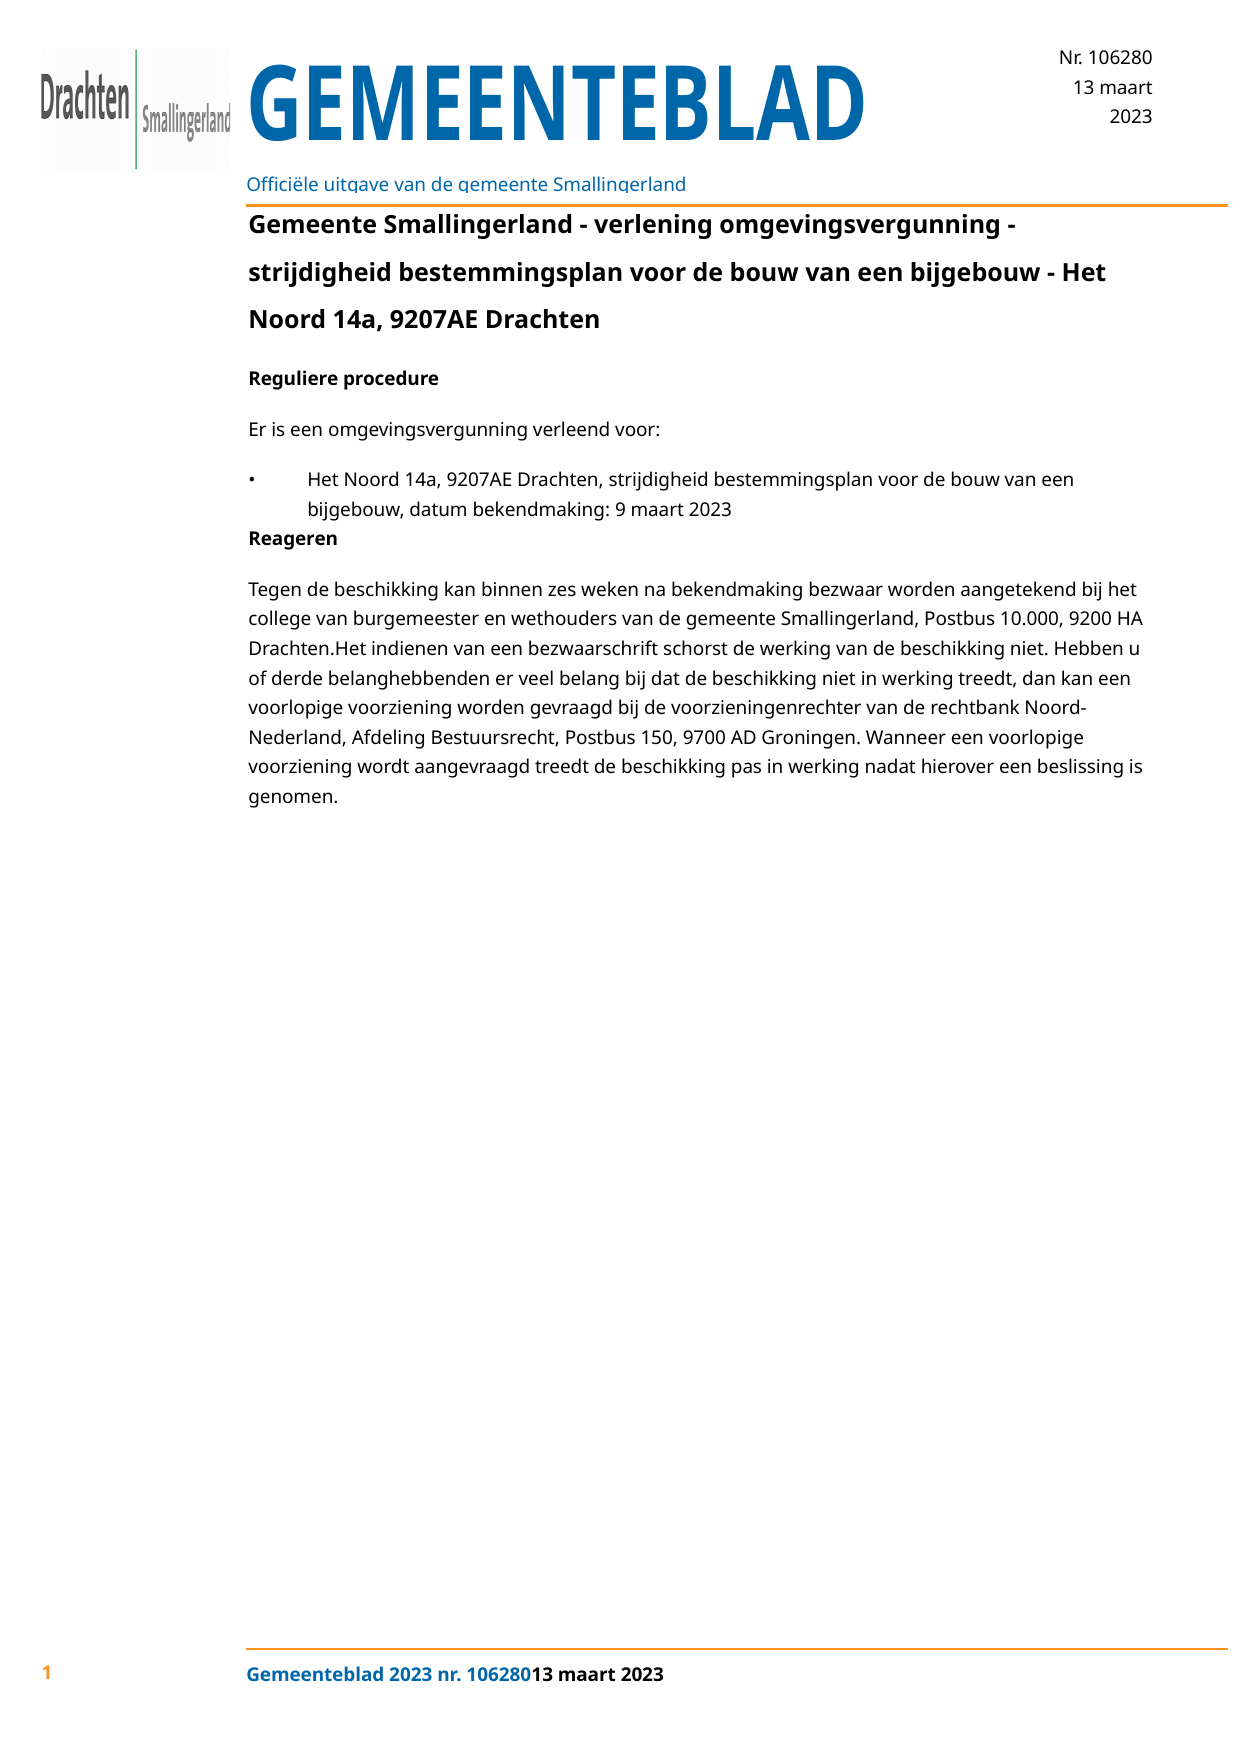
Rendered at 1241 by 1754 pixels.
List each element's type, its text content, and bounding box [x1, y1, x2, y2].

picture [41, 47, 231, 172]
list Het Noord 14a, 9207AE Drachten, strijdigheid bestemmingsplan voor de bouw van een bijgebouw, datum bekendmaking: 9 maart 2023 [248, 466, 1152, 522]
text Reguliere procedure [248, 366, 1152, 391]
text Gemeente Smallingerland - verlening omgevingsvergunning - strijdigheid bestemmingsplan voor de bouw van een bijgebouw - Het Noord 14a, 9207AE Drachten [248, 207, 1152, 336]
text Er is een omgevingsvergunning verleend voor: [248, 416, 1152, 442]
text Reageren [248, 526, 1152, 551]
text Tegen de beschikking kan binnen zes weken na bekendmaking bezwaar worden aangetekend bij het college van burgemeester en wethouders van de gemeente Smallingerland, Postbus 10.000, 9200 HA Drachten.Het indienen van een bezwaarschrift schorst de werking van de beschikking niet. Hebben u of derde belanghebbenden er veel belang bij dat de beschikking niet in werking treedt, dan kan een voorlopige voorziening worden gevraagd bij de voorzieningenrechter van de rechtbank Noord-Nederland, Afdeling Bestuursrecht, Postbus 150, 9700 AD Groningen. Wanneer een voorlopige voorziening wordt aangevraagd treedt de beschikking pas in werking nadat hierover een beslissing is genomen. [248, 576, 1152, 809]
